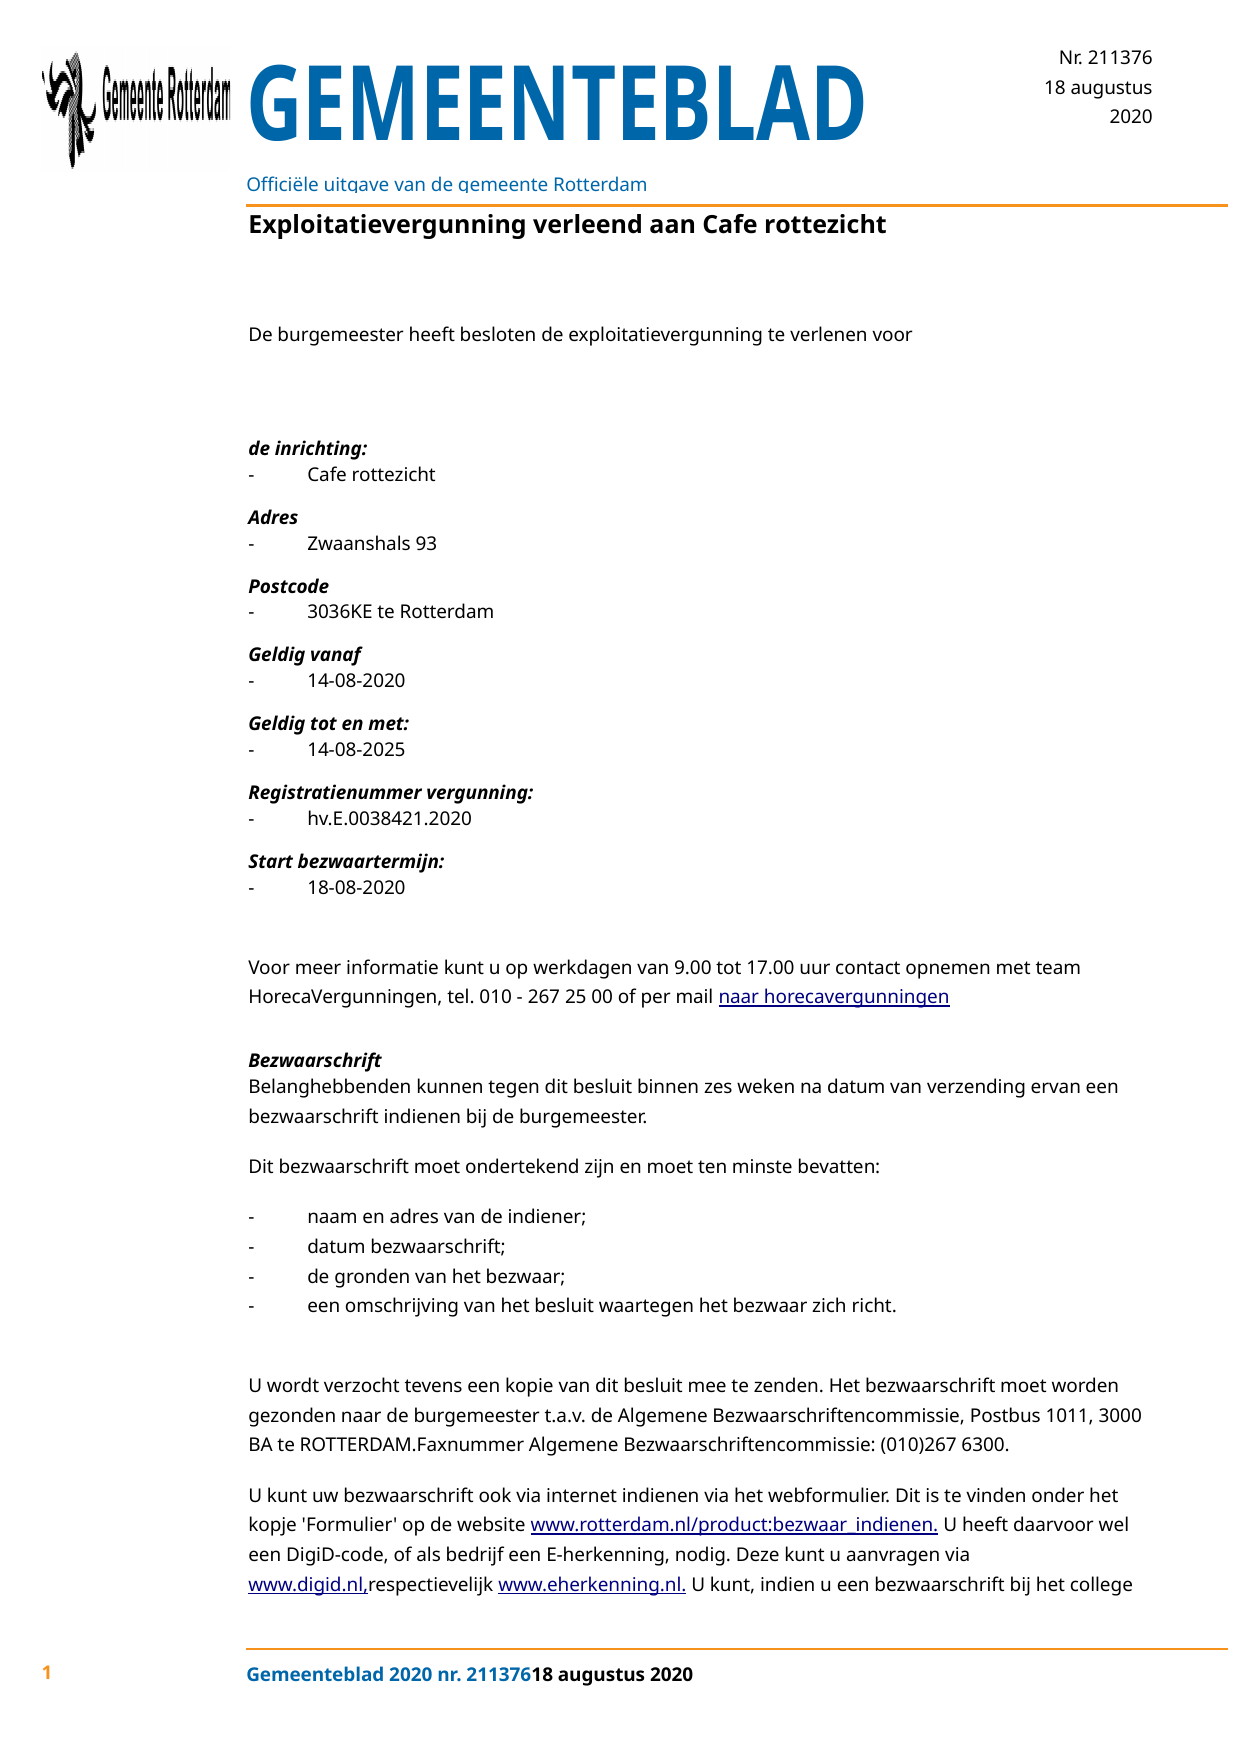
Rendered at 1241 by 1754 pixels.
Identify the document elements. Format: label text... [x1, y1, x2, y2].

text Geldig tot en met: [248, 711, 1152, 736]
list Zwaanshals 93 [248, 530, 1152, 555]
list datum bezwaarschrift; [248, 1233, 1152, 1259]
text Voor meer informatie kunt u op werkdagen van 9.00 tot 17.00 uur contact opnemen met team HorecaVergunningen, tel. 010 - 267 25 00 of per mail naar horecavergunningen [248, 954, 1152, 1009]
text Belanghebbenden kunnen tegen dit besluit binnen zes weken na datum van verzending ervan een bezwaarschrift indienen bij de burgemeester. [248, 1073, 1152, 1128]
list de gronden van het bezwaar; [248, 1263, 1152, 1288]
list 3036KE te Rotterdam [248, 598, 1152, 624]
text Registratienummer vergunning: [248, 779, 1152, 805]
list 18-08-2020 [248, 874, 1152, 900]
list naam en adres van de indiener; [248, 1204, 1152, 1229]
text Exploitatievergunning verleend aan Cafe rottezicht [248, 207, 1152, 241]
text Geldig vanaf [248, 642, 1152, 667]
text Postcode [248, 573, 1152, 598]
list 14-08-2025 [248, 736, 1152, 762]
text Adres [248, 504, 1152, 530]
text De burgemeester heeft besloten de exploitatievergunning te verlenen voor [248, 321, 1152, 346]
text de inrichting: [248, 435, 1152, 461]
text Dit bezwaarschrift moet ondertekend zijn en moet ten minste bevatten: [248, 1153, 1152, 1179]
text Bezwaarschrift [248, 1047, 1152, 1073]
list een omschrijving van het besluit waartegen het bezwaar zich richt. [248, 1292, 1152, 1318]
list hv.E.0038421.2020 [248, 805, 1152, 831]
text Start bezwaartermijn: [248, 848, 1152, 874]
text U kunt uw bezwaarschrift ook via internet indienen via het webformulier. Dit is te vinden onder het kopje 'Formulier' op de website www.rotterdam.nl/product:bezwaar_indienen. U heeft daarvoor wel een DigiD-code, of als bedrijf een E-herkenning, nodig. Deze kunt u aanvragen via www.digid.nl,respectievelijk www.eherkenning.nl. U kunt, indien u een bezwaarschrift bij het college [248, 1482, 1152, 1596]
list Cafe rottezicht [248, 461, 1152, 487]
text U wordt verzocht tevens een kopie van dit besluit mee te zenden. Het bezwaarschrift moet worden gezonden naar de burgemeester t.a.v. de Algemene Bezwaarschriftencommissie, Postbus 1011, 3000 BA te ROTTERDAM.Faxnummer Algemene Bezwaarschriftencommissie: (010)267 6300. [248, 1372, 1152, 1457]
picture [41, 47, 231, 172]
list 14-08-2020 [248, 667, 1152, 693]
